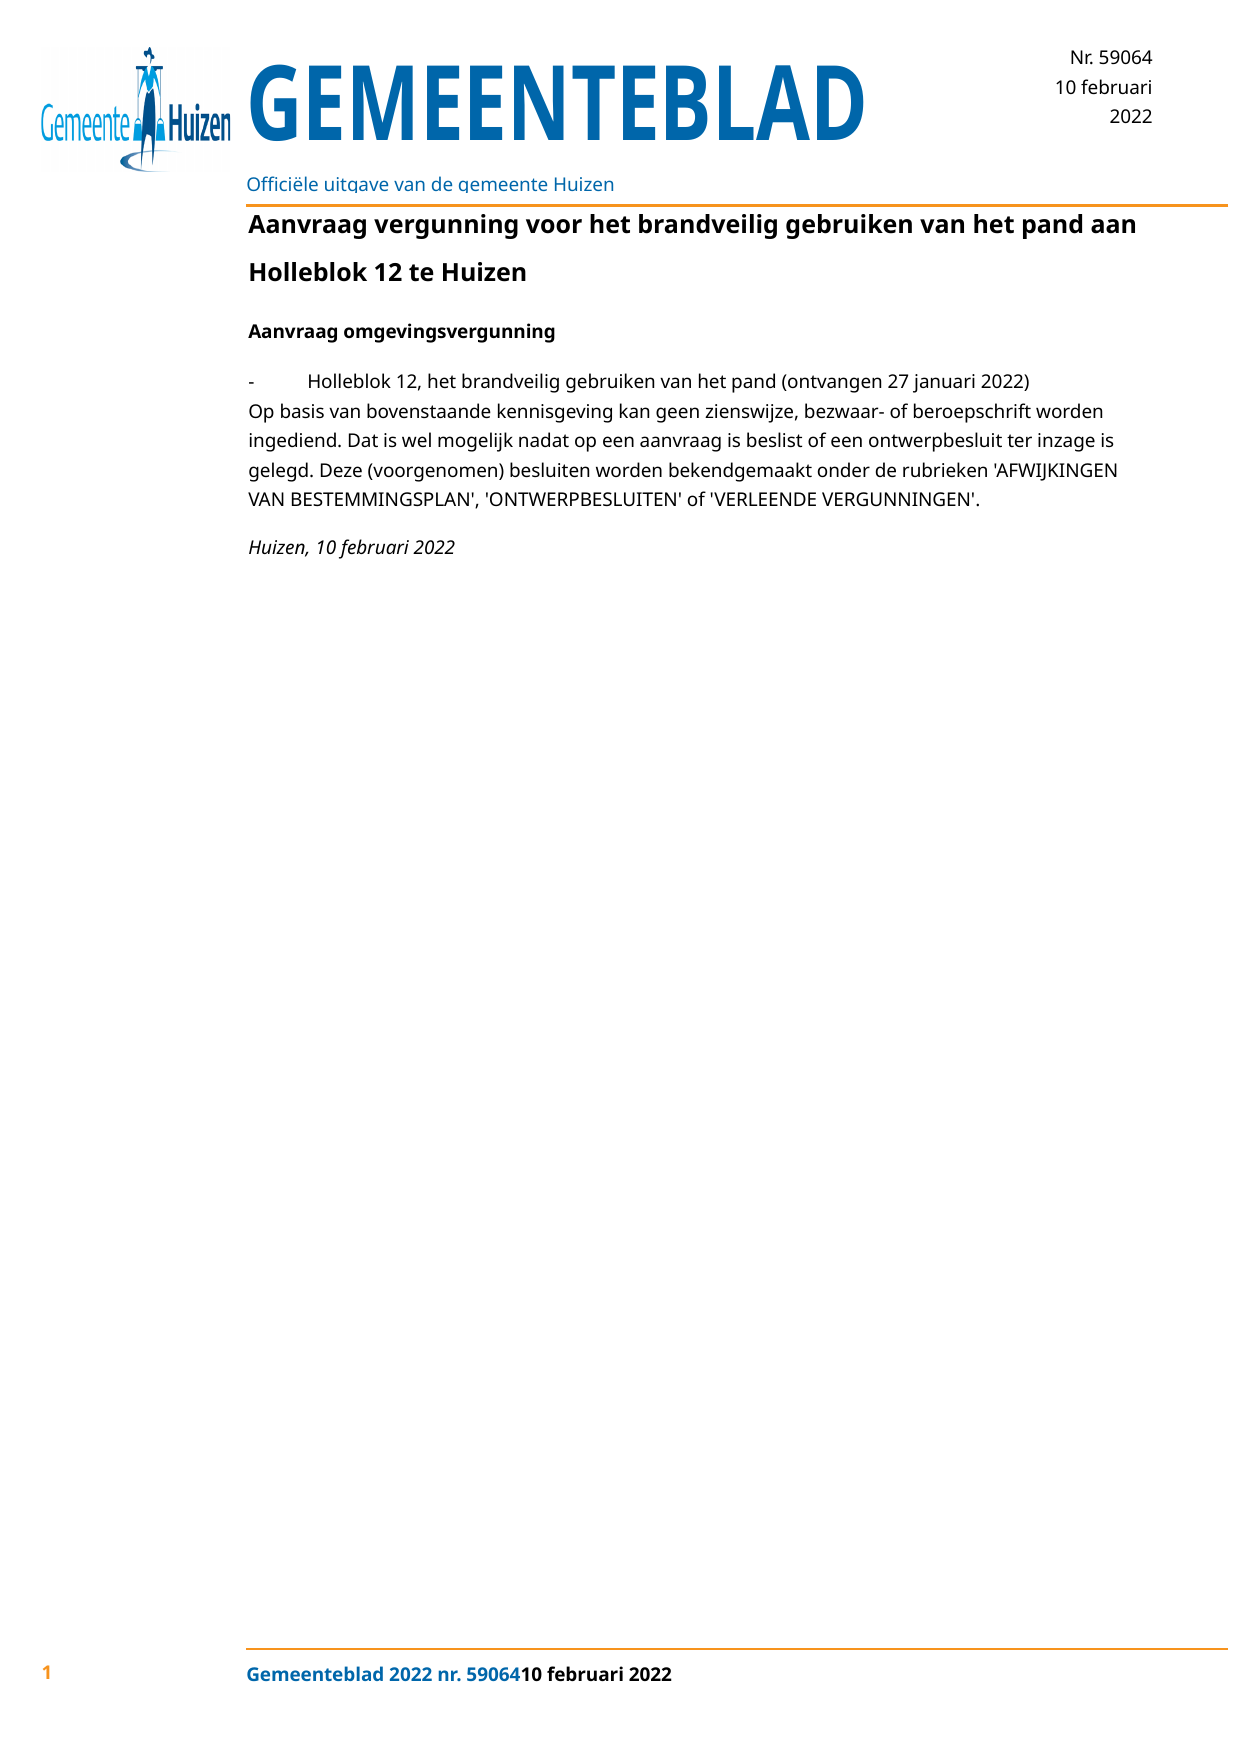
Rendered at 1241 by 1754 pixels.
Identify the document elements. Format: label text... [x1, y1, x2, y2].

text Aanvraag vergunning voor het brandveilig gebruiken van het pand aan Holleblok 12 te Huizen [248, 207, 1152, 288]
list Holleblok 12, het brandveilig gebruiken van het pand (ontvangen 27 januari 2022) [248, 368, 1152, 394]
text Huizen, 10 februari 2022 [248, 534, 1152, 560]
picture [41, 47, 231, 172]
text Aanvraag omgevingsvergunning [248, 318, 1152, 344]
text Op basis van bovenstaande kennisgeving kan geen zienswijze, bezwaar- of beroepschrift worden ingediend. Dat is wel mogelijk nadat op een aanvraag is beslist of een ontwerpbesluit ter inzage is gelegd. Deze (voorgenomen) besluiten worden bekendgemaakt onder de rubrieken 'AFWIJKINGEN VAN BESTEMMINGSPLAN', 'ONTWERPBESLUITEN' of 'VERLEENDE VERGUNNINGEN'. [248, 398, 1152, 512]
